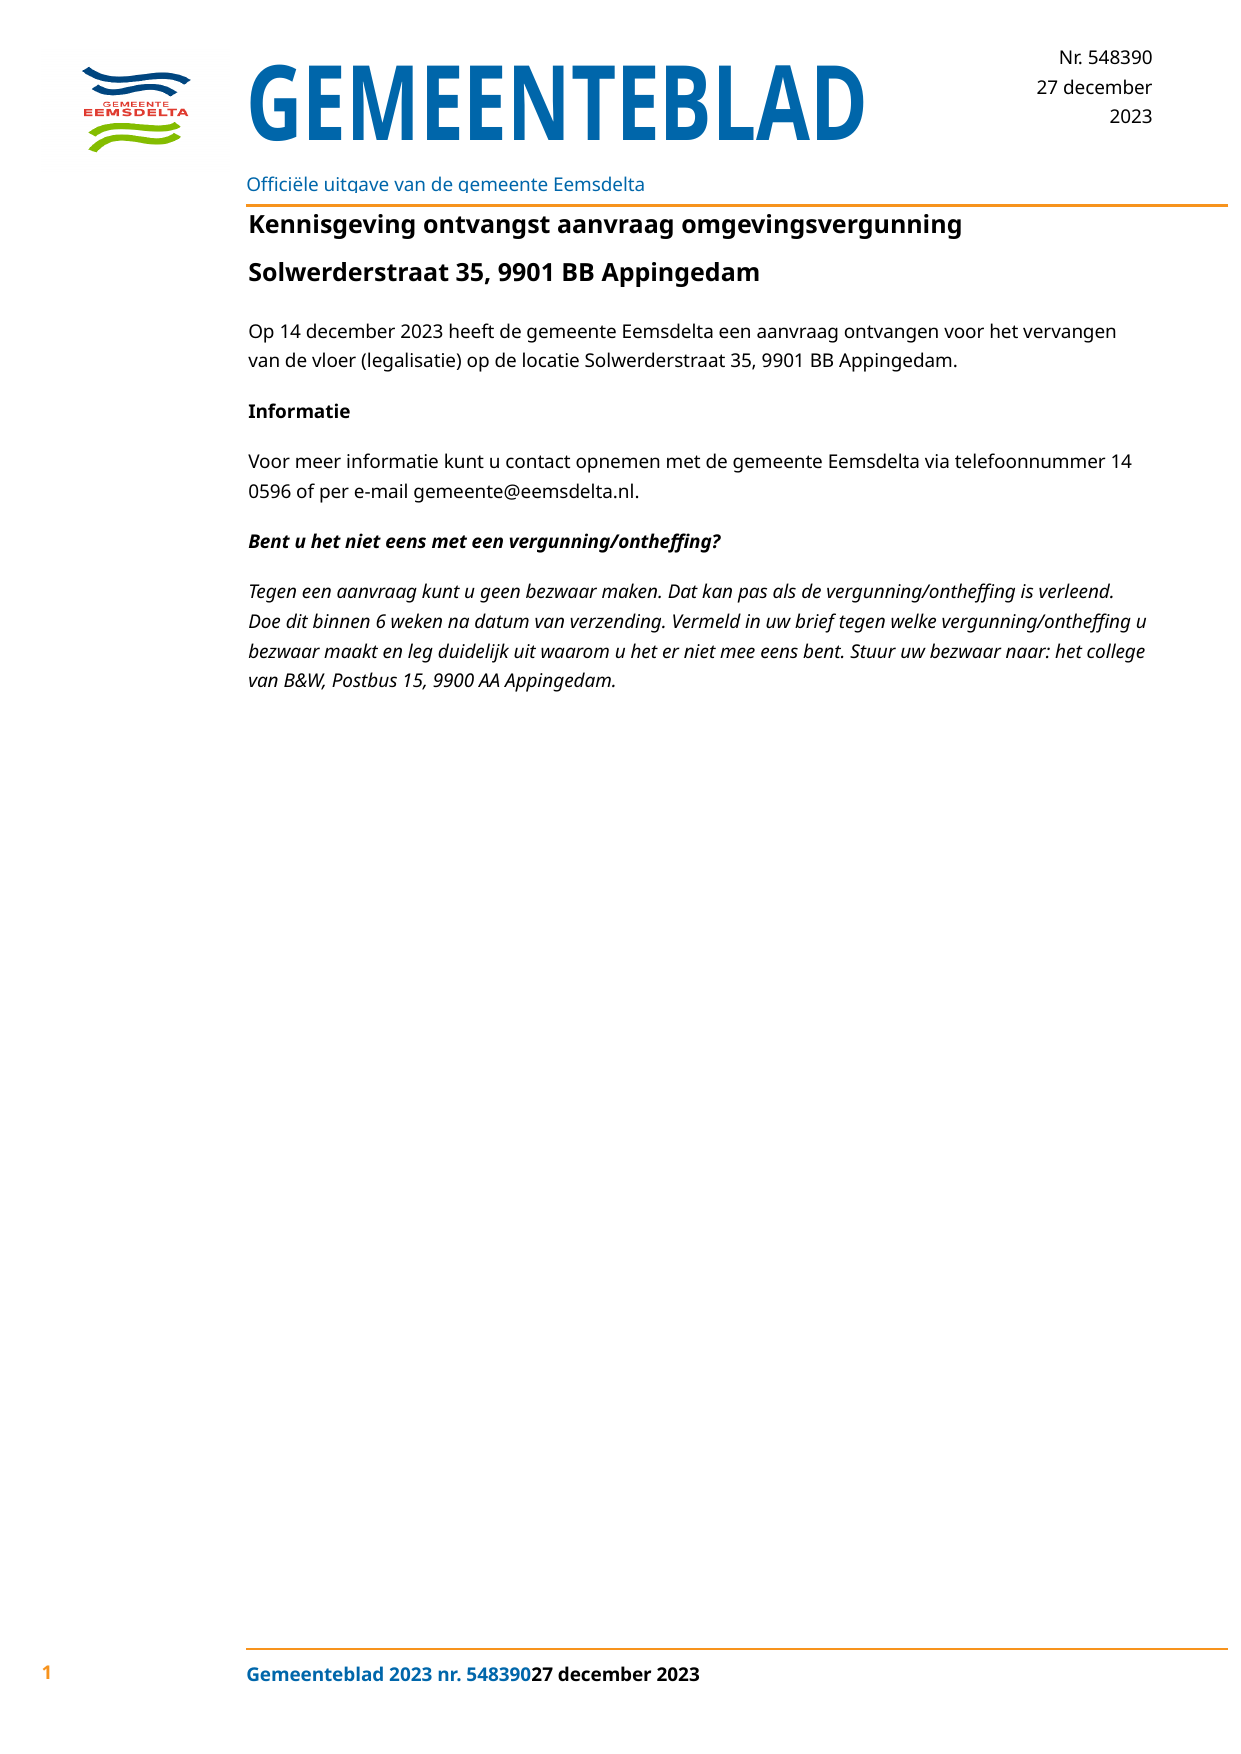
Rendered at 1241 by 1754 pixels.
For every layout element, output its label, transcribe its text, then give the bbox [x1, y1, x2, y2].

text Informatie [248, 398, 1152, 424]
text Kennisgeving ontvangst aanvraag omgevingsvergunning Solwerderstraat 35, 9901 BB Appingedam [248, 207, 1152, 288]
text Voor meer informatie kunt u contact opnemen met de gemeente Eemsdelta via telefoonnummer 14 0596 of per e-mail gemeente@eemsdelta.nl. [248, 448, 1152, 504]
text Tegen een aanvraag kunt u geen bezwaar maken. Dat kan pas als de vergunning/ontheffing is verleend. Doe dit binnen 6 weken na datum van verzending. Vermeld in uw brief tegen welke vergunning/ontheffing u bezwaar maakt en leg duidelijk uit waarom u het er niet mee eens bent. Stuur uw bezwaar naar: het college van B&W, Postbus 15, 9900 AA Appingedam. [248, 579, 1152, 693]
text Op 14 december 2023 heeft de gemeente Eemsdelta een aanvraag ontvangen voor het vervangen van de vloer (legalisatie) op de locatie Solwerderstraat 35, 9901 BB Appingedam. [248, 318, 1152, 373]
picture [41, 47, 231, 172]
text Bent u het niet eens met een vergunning/ontheffing? [248, 528, 1152, 554]
